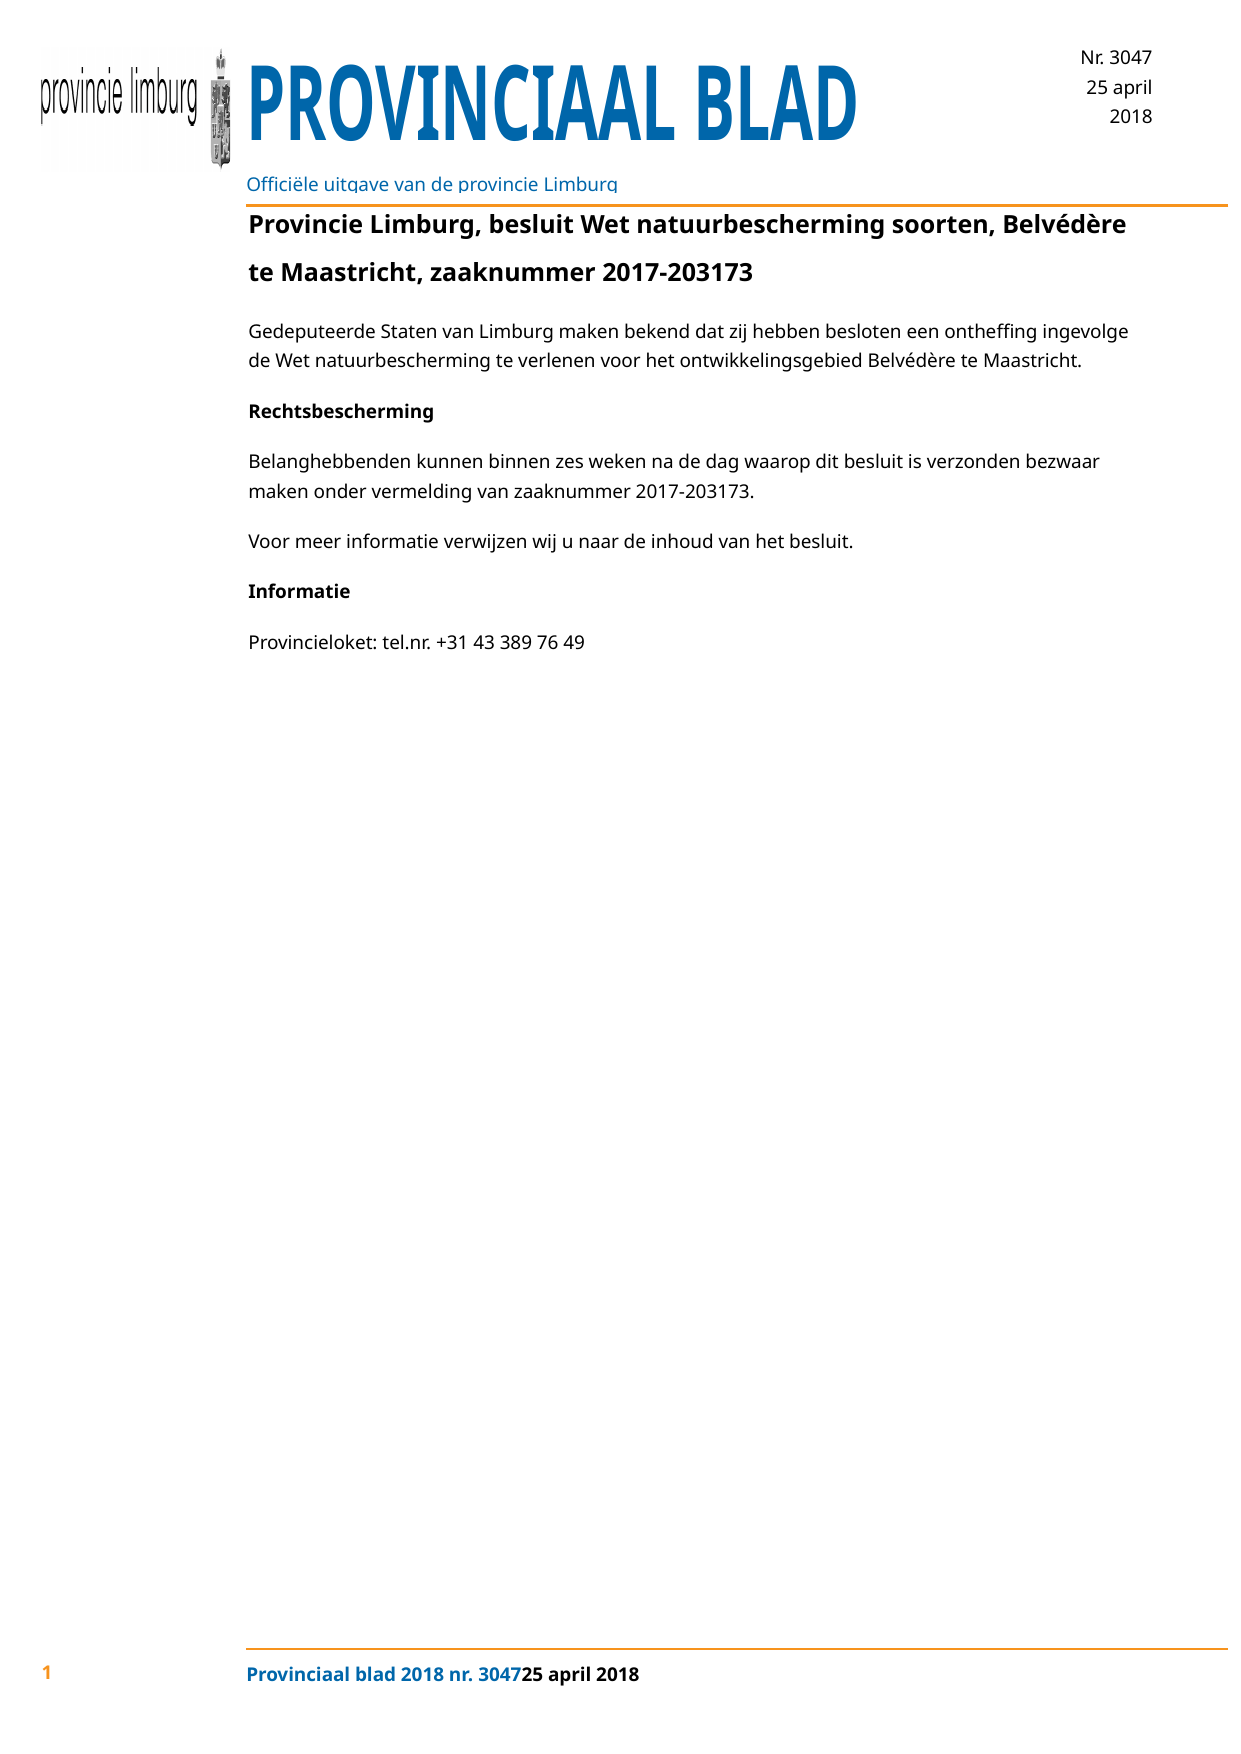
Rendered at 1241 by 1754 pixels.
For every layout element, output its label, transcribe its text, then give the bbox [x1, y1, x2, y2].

text Belanghebbenden kunnen binnen zes weken na de dag waarop dit besluit is verzonden bezwaar maken onder vermelding van zaaknummer 2017-203173. [248, 448, 1152, 504]
picture [41, 47, 231, 172]
text Provincie Limburg, besluit Wet natuurbescherming soorten, Belvédère te Maastricht, zaaknummer 2017-203173 [248, 207, 1152, 288]
text Provincieloket: tel.nr. +31 43 389 76 49 [248, 629, 1152, 655]
text Informatie [248, 579, 1152, 604]
text Gedeputeerde Staten van Limburg maken bekend dat zij hebben besloten een ontheffing ingevolge de Wet natuurbescherming te verlenen voor het ontwikkelingsgebied Belvédère te Maastricht. [248, 318, 1152, 373]
text Voor meer informatie verwijzen wij u naar de inhoud van het besluit. [248, 528, 1152, 554]
text Rechtsbescherming [248, 398, 1152, 424]
